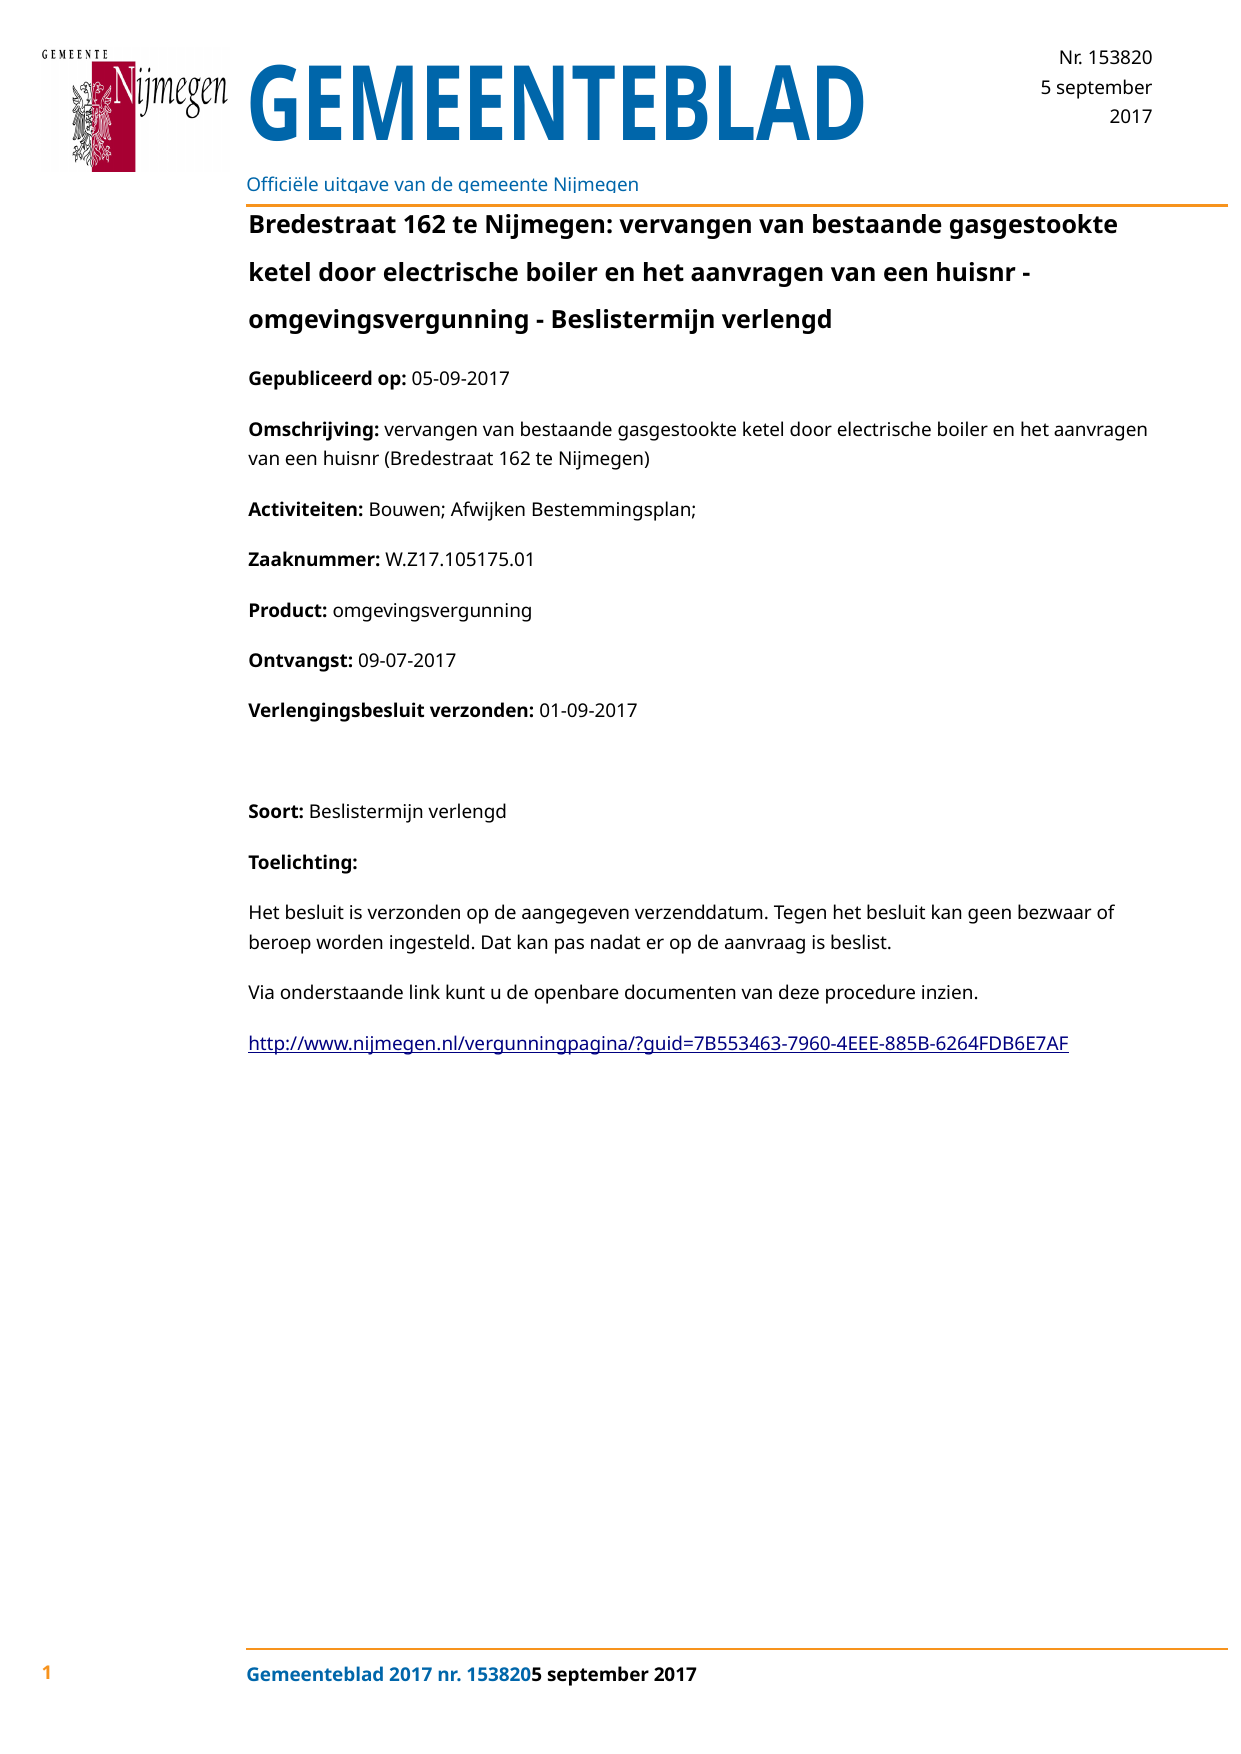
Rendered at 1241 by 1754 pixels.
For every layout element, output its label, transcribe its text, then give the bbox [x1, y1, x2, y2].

text Product: omgevingsvergunning [248, 597, 1152, 622]
text Soort: Beslistermijn verlengd [248, 798, 1152, 824]
text Ontvangst: 09-07-2017 [248, 647, 1152, 673]
picture [41, 47, 231, 172]
text Het besluit is verzonden op de aangegeven verzenddatum. Tegen het besluit kan geen bezwaar of beroep worden ingesteld. Dat kan pas nadat er op de aanvraag is beslist. [248, 899, 1152, 954]
text Omschrijving: vervangen van bestaande gasgestookte ketel door electrische boiler en het aanvragen van een huisnr (Bredestraat 162 te Nijmegen) [248, 416, 1152, 471]
text Verlengingsbesluit verzonden: 01-09-2017 [248, 698, 1152, 723]
text Via onderstaande link kunt u de openbare documenten van deze procedure inzien. [248, 979, 1152, 1005]
text Bredestraat 162 te Nijmegen: vervangen van bestaande gasgestookte ketel door electrische boiler en het aanvragen van een huisnr - omgevingsvergunning - Beslistermijn verlengd [248, 207, 1152, 336]
text http://www.nijmegen.nl/vergunningpagina/?guid=7B553463-7960-4EEE-885B-6264FDB6E7AF [248, 1030, 1152, 1055]
text Zaaknummer: W.Z17.105175.01 [248, 546, 1152, 572]
text Activiteiten: Bouwen; Afwijken Bestemmingsplan; [248, 496, 1152, 522]
text Toelichting: [248, 849, 1152, 874]
text Gepubliceerd op: 05-09-2017 [248, 366, 1152, 391]
